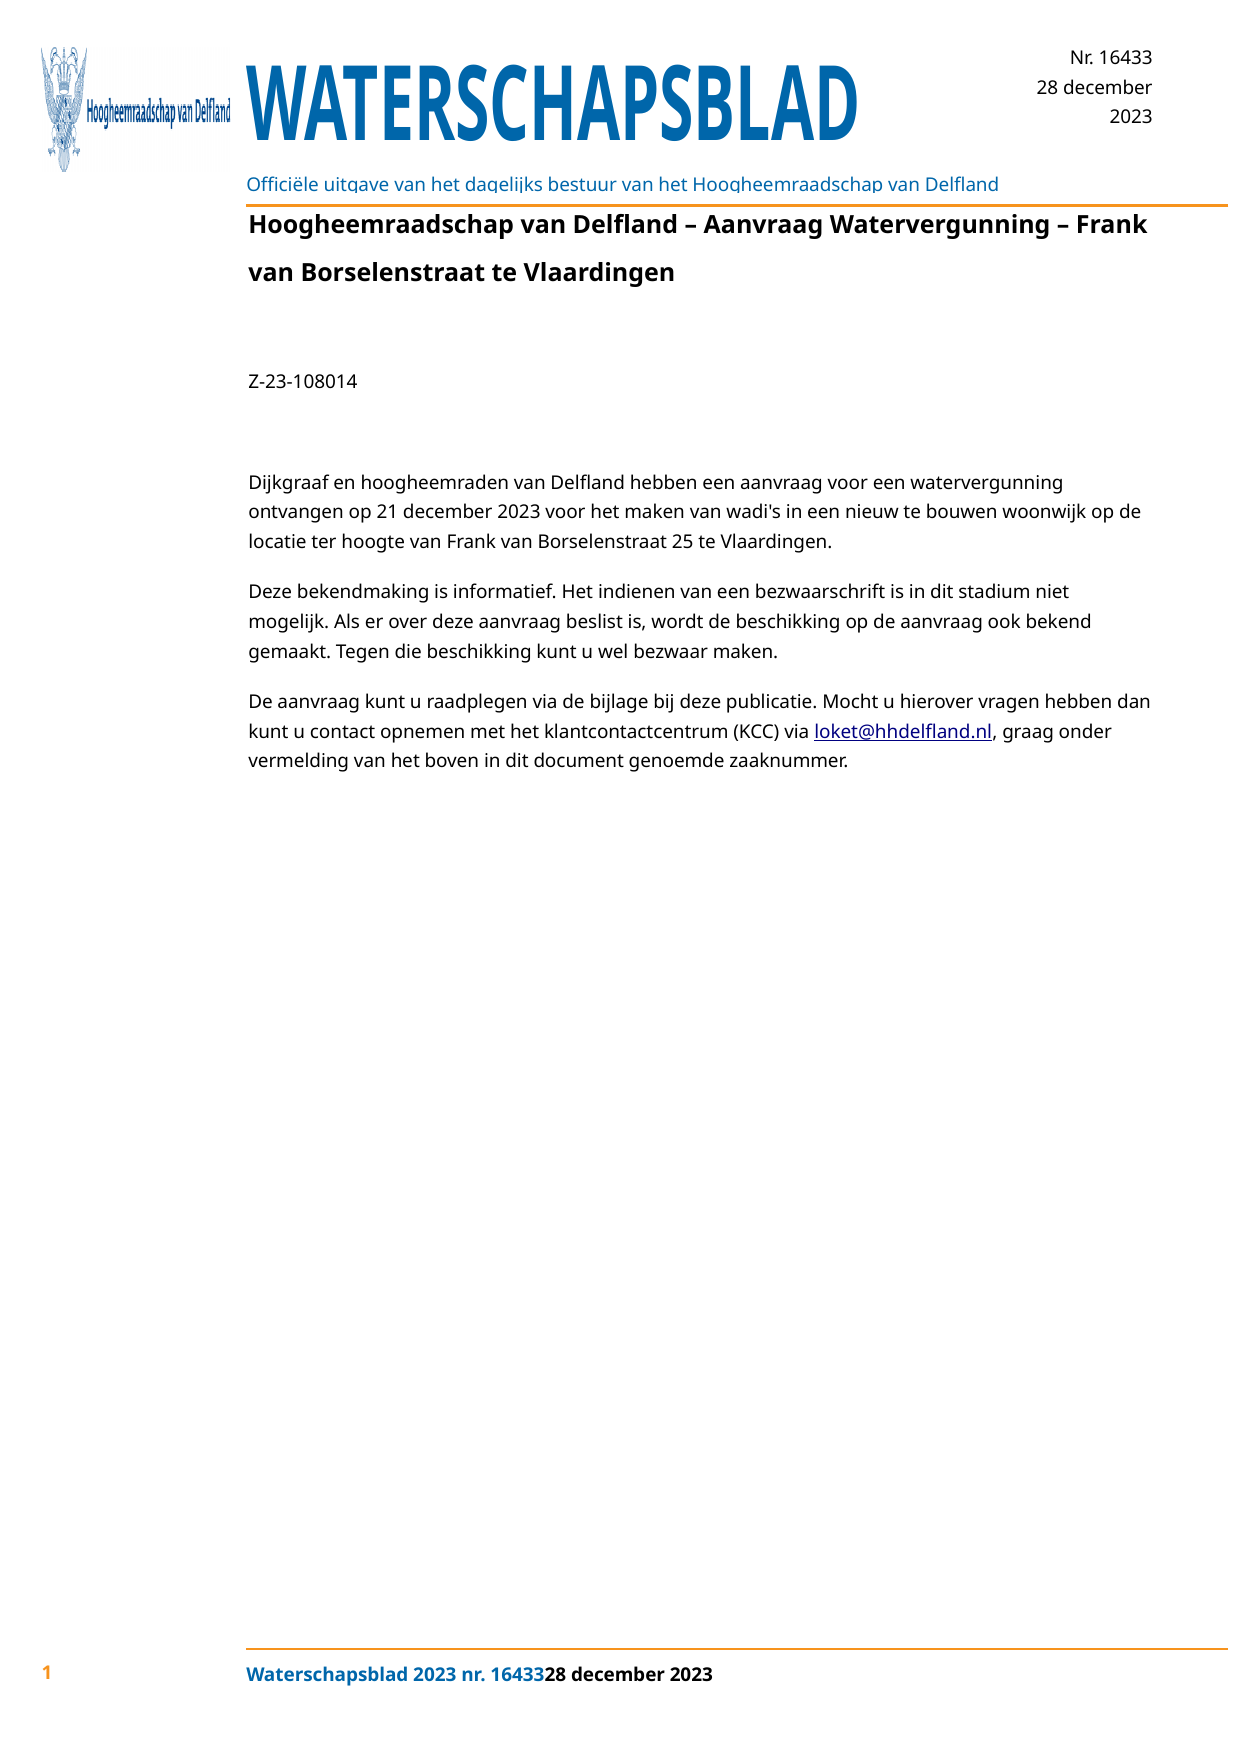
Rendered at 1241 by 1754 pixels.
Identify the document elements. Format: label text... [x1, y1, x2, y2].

picture [41, 47, 231, 172]
text De aanvraag kunt u raadplegen via de bijlage bij deze publicatie. Mocht u hierover vragen hebben dan kunt u contact opnemen met het klantcontactcentrum (KCC) via loket@hhdelfland.nl, graag onder vermelding van het boven in dit document genoemde zaaknummer. [248, 688, 1152, 773]
text Hoogheemraadschap van Delfland – Aanvraag Watervergunning – Frank van Borselenstraat te Vlaardingen [248, 207, 1152, 288]
text Z-23-108014 [248, 368, 1152, 394]
text Deze bekendmaking is informatief. Het indienen van een bezwaarschrift is in dit stadium niet mogelijk. Als er over deze aanvraag beslist is, wordt de beschikking op de aanvraag ook bekend gemaakt. Tegen die beschikking kunt u wel bezwaar maken. [248, 579, 1152, 664]
text Dijkgraaf en hoogheemraden van Delfland hebben een aanvraag voor een watervergunning ontvangen op 21 december 2023 voor het maken van wadi's in een nieuw te bouwen woonwijk op de locatie ter hoogte van Frank van Borselenstraat 25 te Vlaardingen. [248, 469, 1152, 554]
